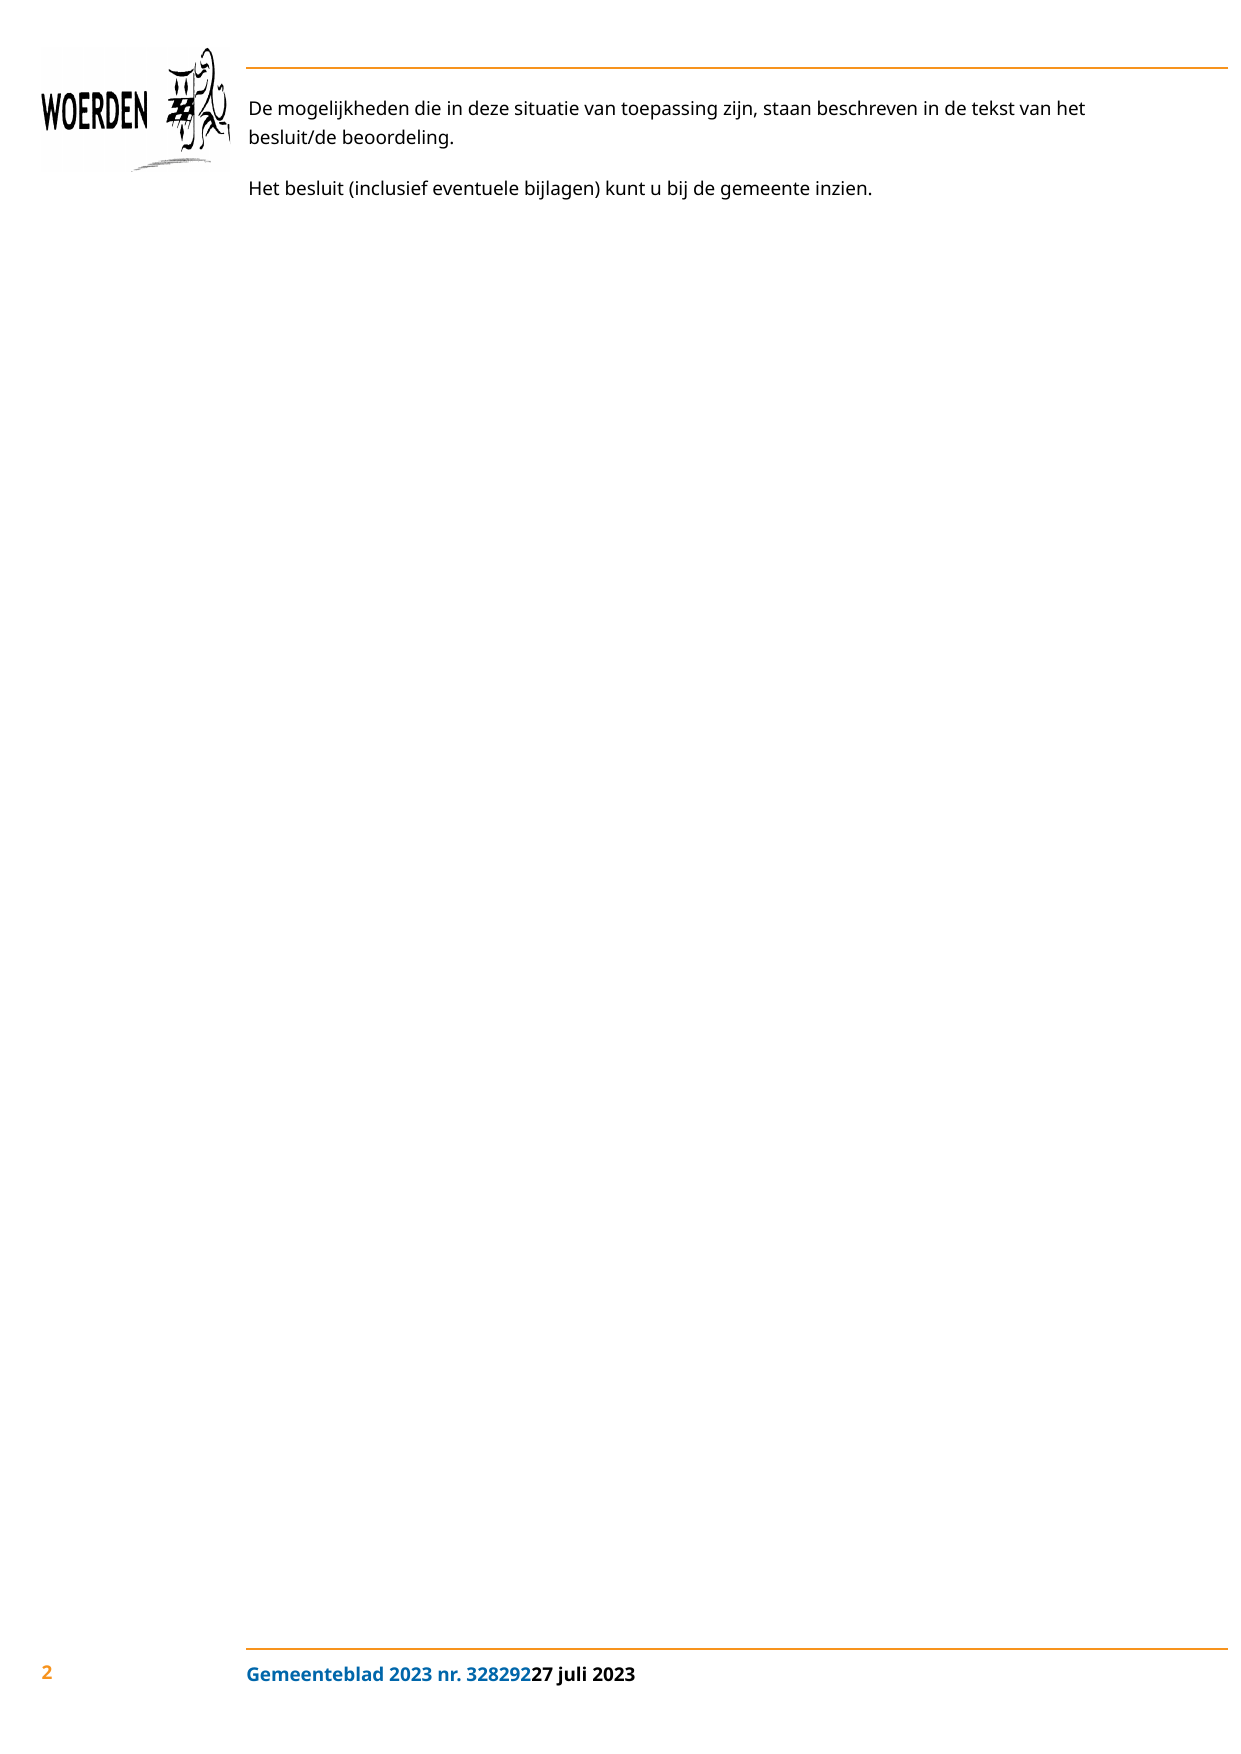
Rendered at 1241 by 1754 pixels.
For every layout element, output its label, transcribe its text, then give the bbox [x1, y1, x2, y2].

text De mogelijkheden die in deze situatie van toepassing zijn, staan beschreven in de tekst van het besluit/de beoordeling. [248, 95, 1152, 150]
picture [41, 47, 231, 172]
text Het besluit (inclusief eventuele bijlagen) kunt u bij de gemeente inzien. [248, 175, 1152, 201]
